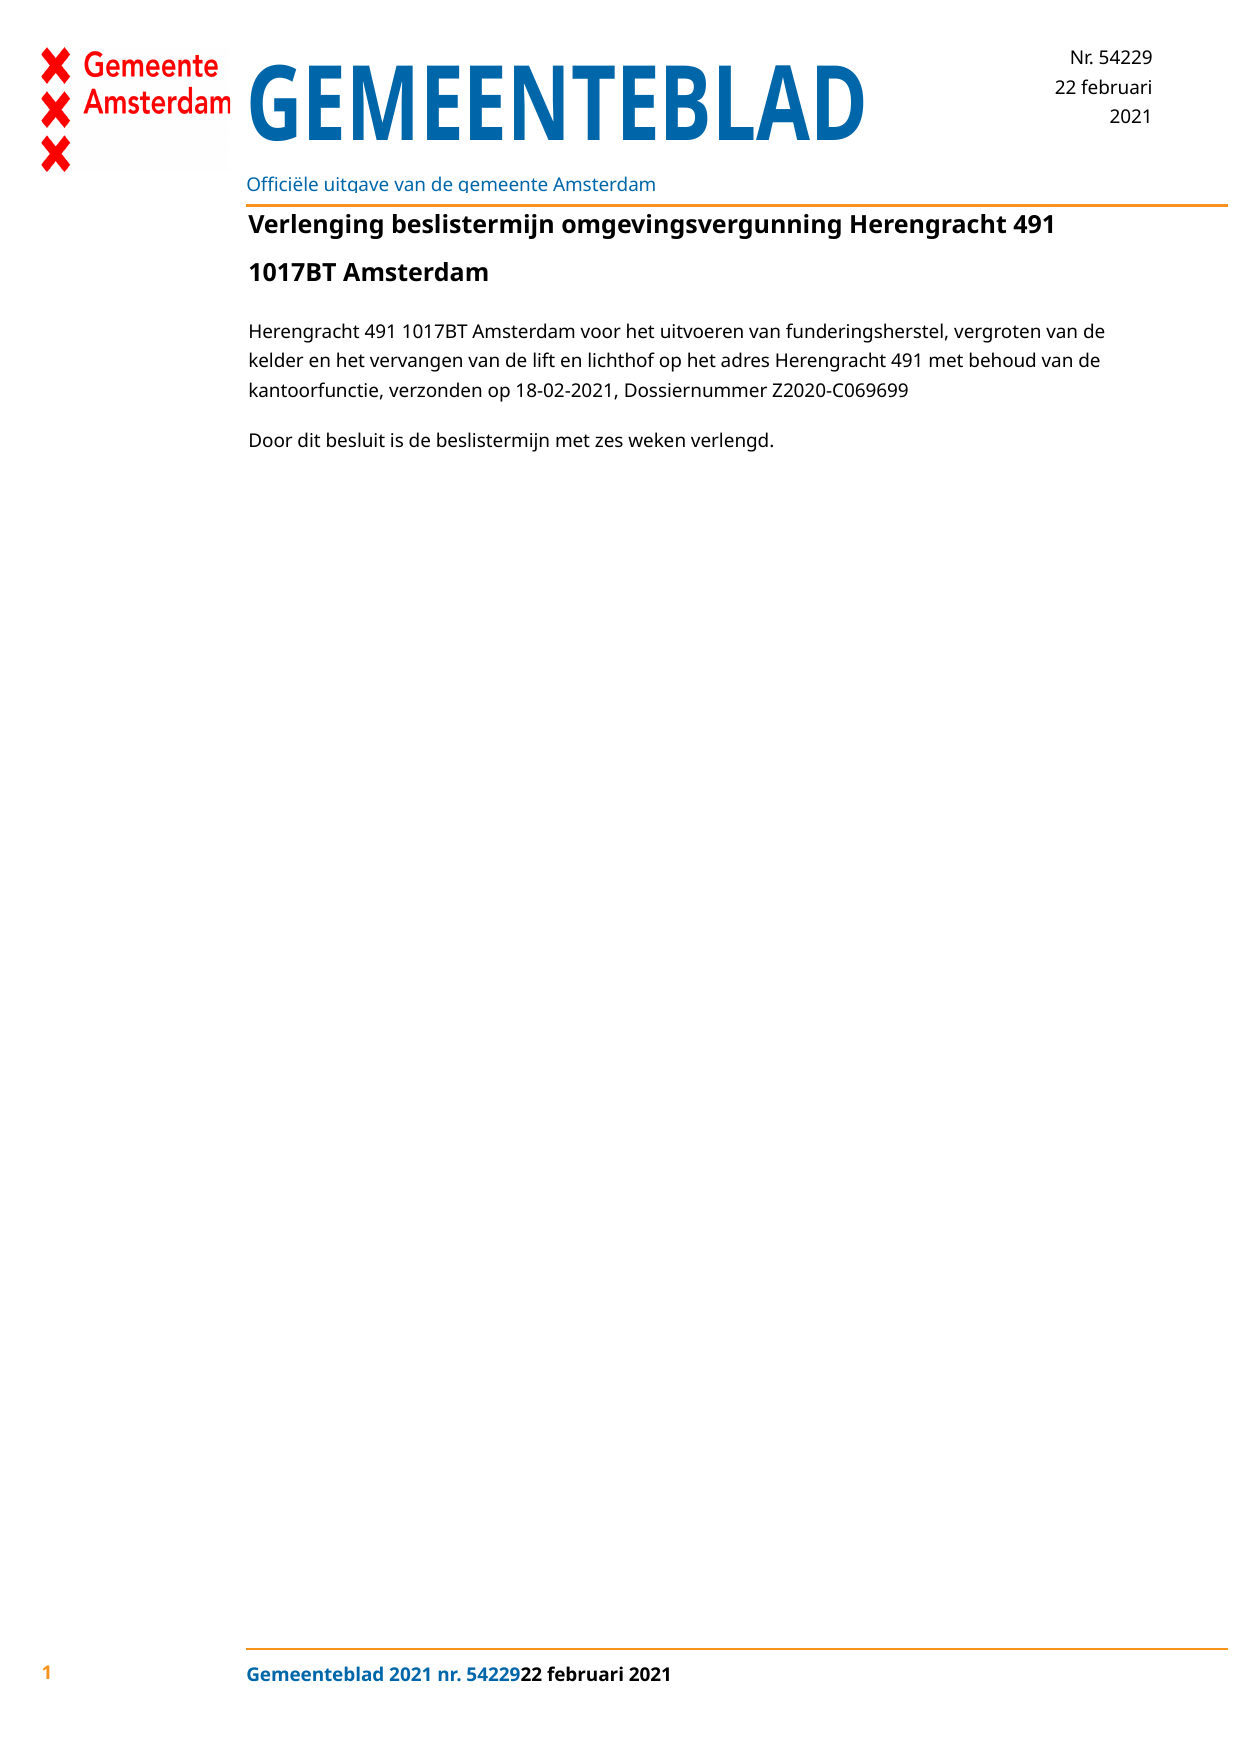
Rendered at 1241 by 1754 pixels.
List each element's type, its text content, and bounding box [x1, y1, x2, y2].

text Verlenging beslistermijn omgevingsvergunning Herengracht 491 1017BT Amsterdam [248, 207, 1152, 288]
picture [41, 47, 231, 172]
text Herengracht 491 1017BT Amsterdam voor het uitvoeren van funderingsherstel, vergroten van de kelder en het vervangen van de lift en lichthof op het adres Herengracht 491 met behoud van de kantoorfunctie, verzonden op 18-02-2021, Dossiernummer Z2020-C069699 [248, 318, 1152, 403]
text Door dit besluit is de beslistermijn met zes weken verlengd. [248, 427, 1152, 453]
